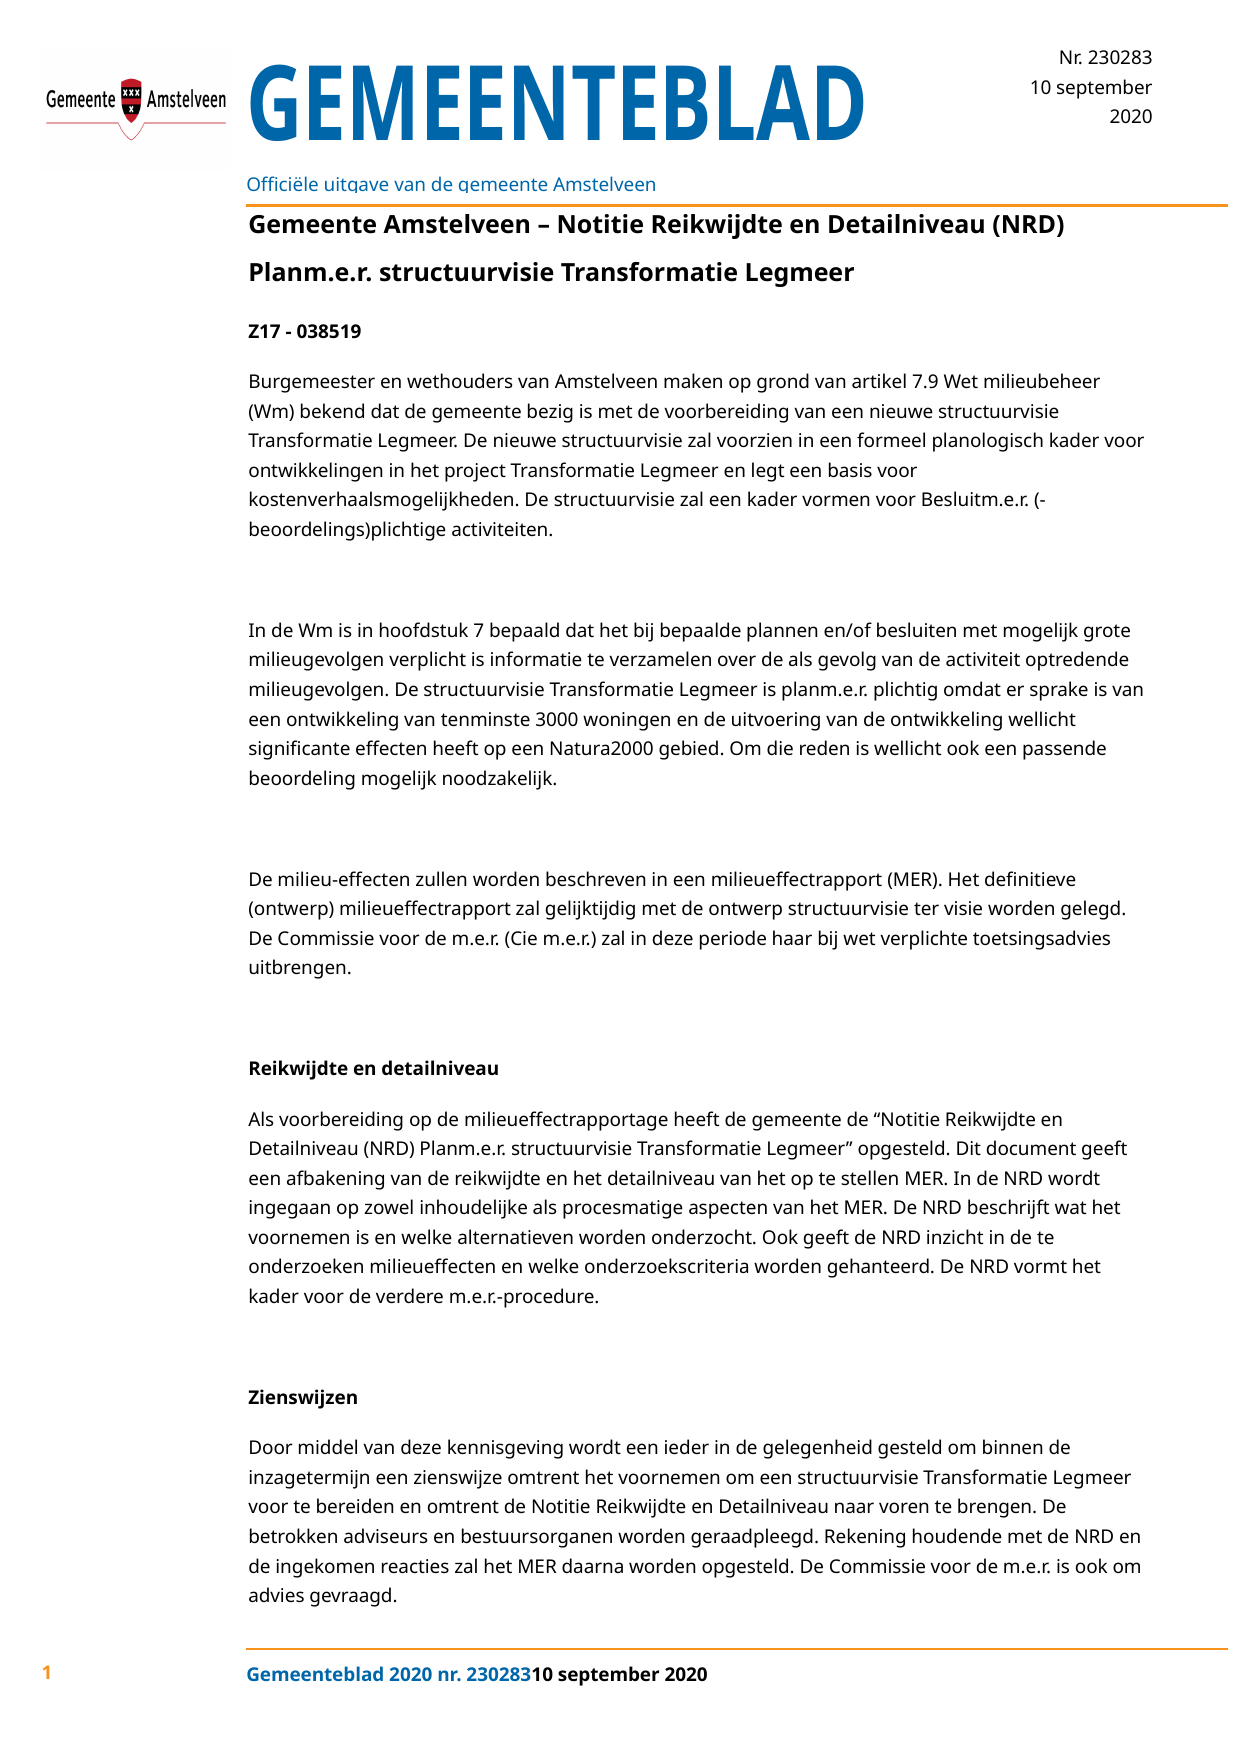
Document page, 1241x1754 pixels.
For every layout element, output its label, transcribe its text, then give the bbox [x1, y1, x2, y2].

picture [41, 47, 231, 172]
text In de Wm is in hoofdstuk 7 bepaald dat het bij bepaalde plannen en/of besluiten met mogelijk grote milieugevolgen verplicht is informatie te verzamelen over de als gevolg van de activiteit optredende milieugevolgen. De structuurvisie Transformatie Legmeer is planm.e.r. plichtig omdat er sprake is van een ontwikkeling van tenminste 3000 woningen en de uitvoering van de ontwikkeling wellicht significante effecten heeft op een Natura2000 gebied. Om die reden is wellicht ook een passende beoordeling mogelijk noodzakelijk. [248, 617, 1152, 791]
text Als voorbereiding op de milieueffectrapportage heeft de gemeente de “Notitie Reikwijdte en Detailniveau (NRD) Planm.e.r. structuurvisie Transformatie Legmeer” opgesteld. Dit document geeft een afbakening van de reikwijdte en het detailniveau van het op te stellen MER. In de NRD wordt ingegaan op zowel inhoudelijke als procesmatige aspecten van het MER. De NRD beschrijft wat het voornemen is en welke alternatieven worden onderzocht. Ook geeft de NRD inzicht in de te onderzoeken milieueffecten en welke onderzoekscriteria worden gehanteerd. De NRD vormt het kader voor de verdere m.e.r.-procedure. [248, 1106, 1152, 1309]
text Z17 - 038519 [248, 318, 1152, 344]
text Gemeente Amstelveen – Notitie Reikwijdte en Detailniveau (NRD) Planm.e.r. structuurvisie Transformatie Legmeer [248, 207, 1152, 288]
text Zienswijzen [248, 1384, 1152, 1410]
text Door middel van deze kennisgeving wordt een ieder in de gelegenheid gesteld om binnen de inzagetermijn een zienswijze omtrent het voornemen om een structuurvisie Transformatie Legmeer voor te bereiden en omtrent de Notitie Reikwijdte en Detailniveau naar voren te brengen. De betrokken adviseurs en bestuursorganen worden geraadpleegd. Rekening houdende met de NRD en de ingekomen reacties zal het MER daarna worden opgesteld. De Commissie voor de m.e.r. is ook om advies gevraagd. [248, 1434, 1152, 1608]
text Reikwijdte en detailniveau [248, 1055, 1152, 1081]
text Burgemeester en wethouders van Amstelveen maken op grond van artikel 7.9 Wet milieubeheer (Wm) bekend dat de gemeente bezig is met de voorbereiding van een nieuwe structuurvisie Transformatie Legmeer. De nieuwe structuurvisie zal voorzien in een formeel planologisch kader voor ontwikkelingen in het project Transformatie Legmeer en legt een basis voor kostenverhaalsmogelijkheden. De structuurvisie zal een kader vormen voor Besluitm.e.r. (-beoordelings)plichtige activiteiten. [248, 368, 1152, 542]
text De milieu-effecten zullen worden beschreven in een milieueffectrapport (MER). Het definitieve (ontwerp) milieueffectrapport zal gelijktijdig met de ontwerp structuurvisie ter visie worden gelegd. De Commissie voor de m.e.r. (Cie m.e.r.) zal in deze periode haar bij wet verplichte toetsingsadvies uitbrengen. [248, 866, 1152, 980]
